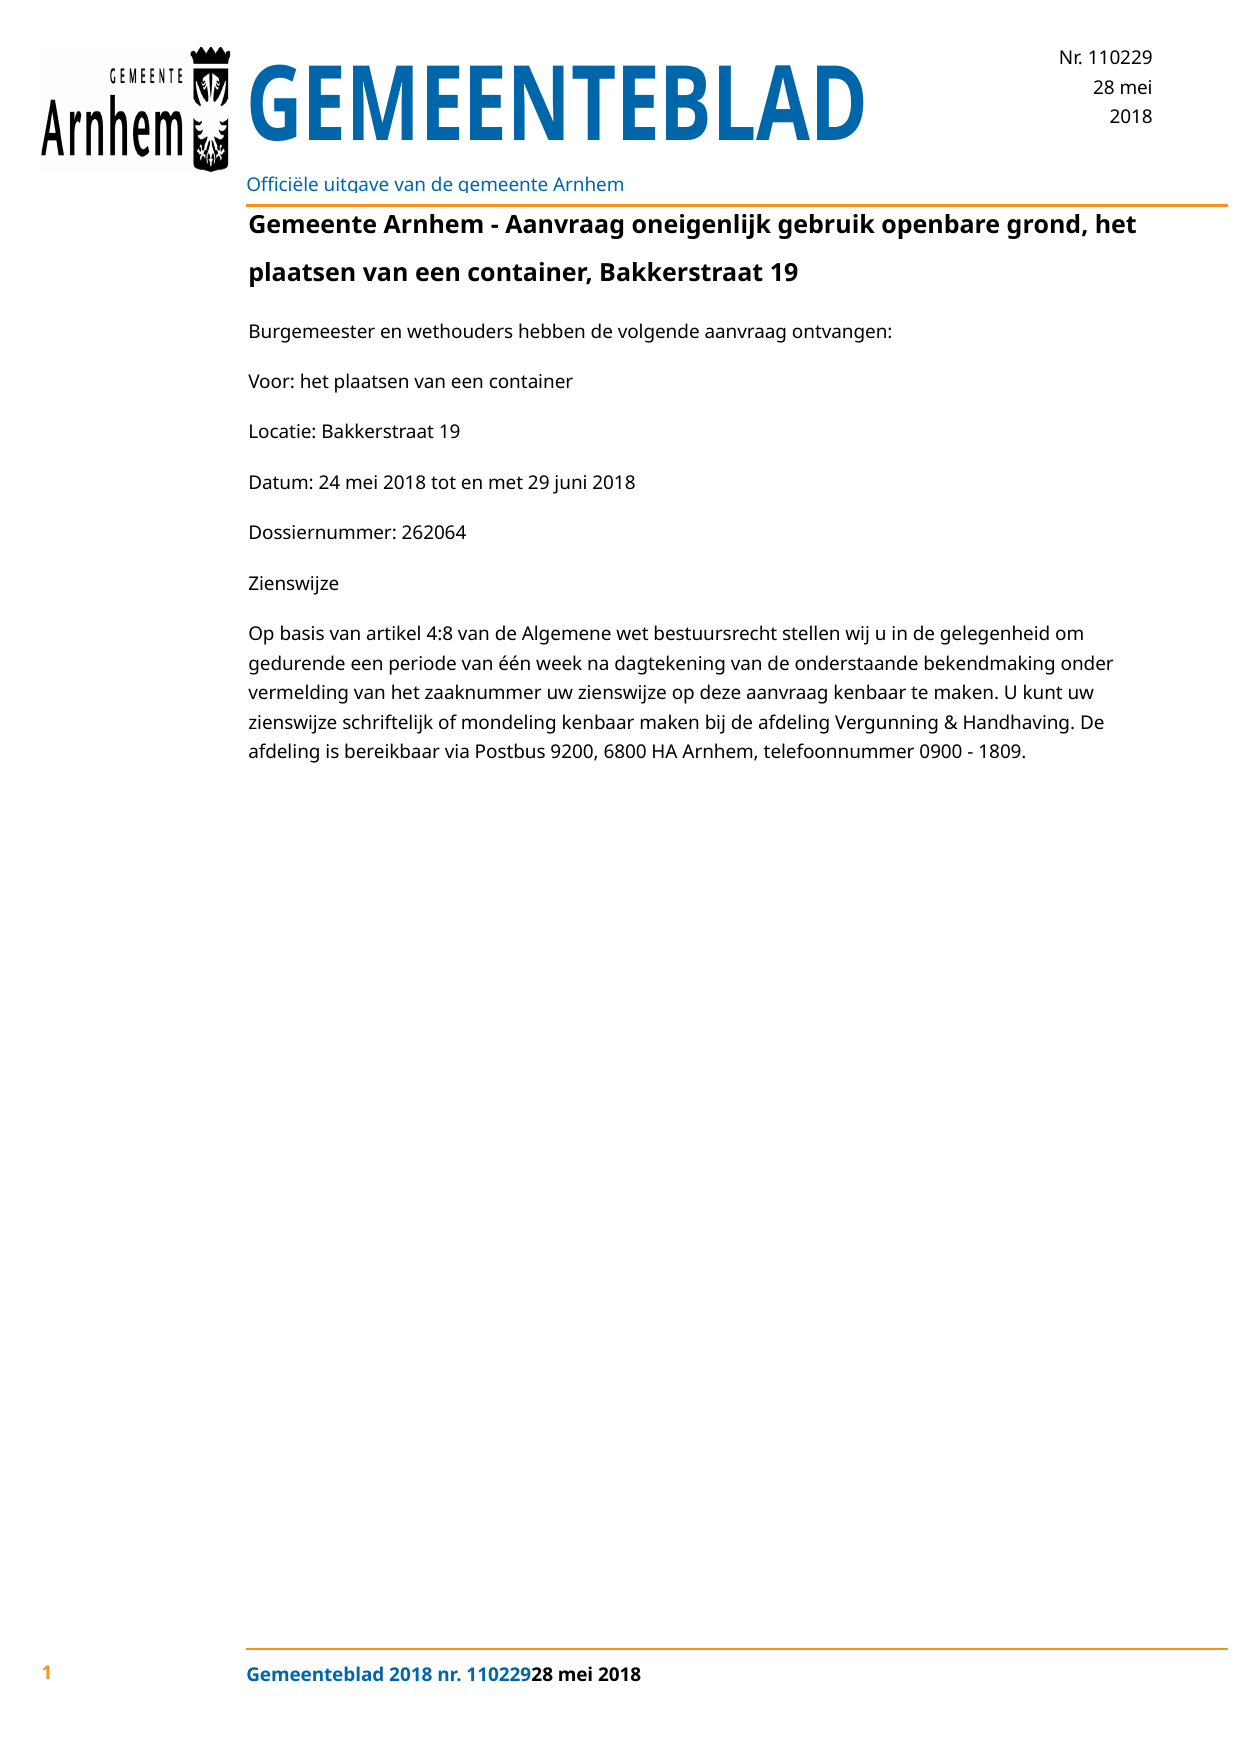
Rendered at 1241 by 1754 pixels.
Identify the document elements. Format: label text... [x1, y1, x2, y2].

text Voor: het plaatsen van een container [248, 368, 1152, 394]
text Zienswijze [248, 570, 1152, 596]
text Burgemeester en wethouders hebben de volgende aanvraag ontvangen: [248, 318, 1152, 344]
text Op basis van artikel 4:8 van de Algemene wet bestuursrecht stellen wij u in de gelegenheid om gedurende een periode van één week na dagtekening van de onderstaande bekendmaking onder vermelding van het zaaknummer uw zienswijze op deze aanvraag kenbaar te maken. U kunt uw zienswijze schriftelijk of mondeling kenbaar maken bij de afdeling Vergunning & Handhaving. De afdeling is bereikbaar via Postbus 9200, 6800 HA Arnhem, telefoonnummer 0900 - 1809. [248, 620, 1152, 764]
picture [41, 47, 231, 172]
text Locatie: Bakkerstraat 19 [248, 419, 1152, 444]
text Dossiernummer: 262064 [248, 519, 1152, 545]
text Gemeente Arnhem - Aanvraag oneigenlijk gebruik openbare grond, het plaatsen van een container, Bakkerstraat 19 [248, 207, 1152, 288]
text Datum: 24 mei 2018 tot en met 29 juni 2018 [248, 469, 1152, 495]
